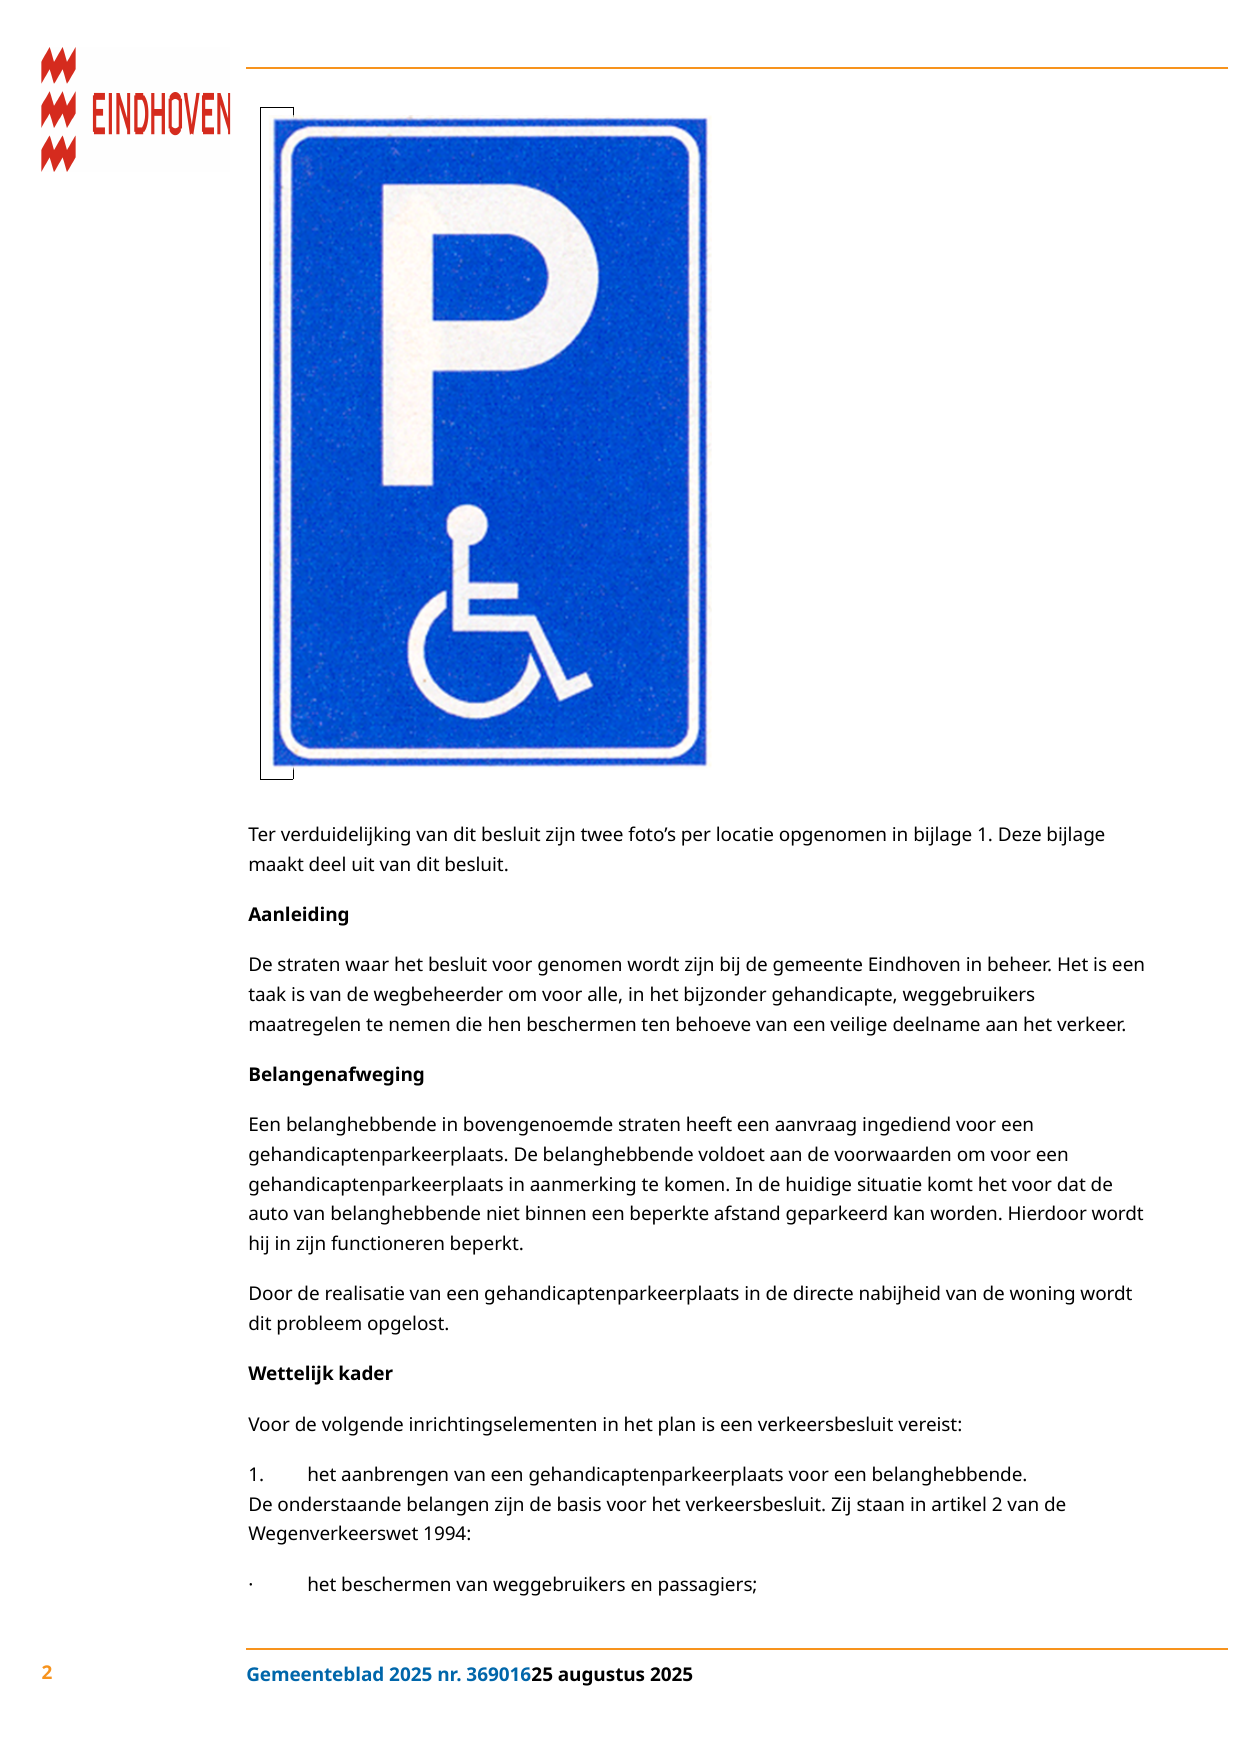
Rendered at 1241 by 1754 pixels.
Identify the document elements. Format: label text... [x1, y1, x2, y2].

text Voor de volgende inrichtingselementen in het plan is een verkeersbesluit vereist: [248, 1411, 1152, 1436]
picture [268, 115, 712, 770]
text Een belanghebbende in bovengenoemde straten heeft een aanvraag ingediend voor een gehandicaptenparkeerplaats. De belanghebbende voldoet aan de voorwaarden om voor een gehandicaptenparkeerplaats in aanmerking te komen. In de huidige situatie komt het voor dat de auto van belanghebbende niet binnen een beperkte afstand geparkeerd kan worden. Hierdoor wordt hij in zijn functioneren beperkt. [248, 1112, 1152, 1256]
text Belangenafweging [248, 1061, 1152, 1087]
picture [41, 47, 231, 172]
text De straten waar het besluit voor genomen wordt zijn bij de gemeente Eindhoven in beheer. Het is een taak is van de wegbeheerder om voor alle, in het bijzonder gehandicapte, weggebruikers maatregelen te nemen die hen beschermen ten behoeve van een veilige deelname aan het verkeer. [248, 952, 1152, 1036]
list het beschermen van weggebruikers en passagiers; [248, 1571, 1152, 1596]
text De onderstaande belangen zijn de basis voor het verkeersbesluit. Zij staan in artikel 2 van de Wegenverkeerswet 1994: [248, 1491, 1152, 1546]
text Ter verduidelijking van dit besluit zijn twee foto’s per locatie opgenomen in bijlage 1. Deze bijlage maakt deel uit van dit besluit. [248, 821, 1152, 876]
text Door de realisatie van een gehandicaptenparkeerplaats in de directe nabijheid van de woning wordt dit probleem opgelost. [248, 1280, 1152, 1336]
text Aanleiding [248, 901, 1152, 927]
list het aanbrengen van een gehandicaptenparkeerplaats voor een belanghebbende. [248, 1461, 1152, 1487]
text Wettelijk kader [248, 1360, 1152, 1386]
